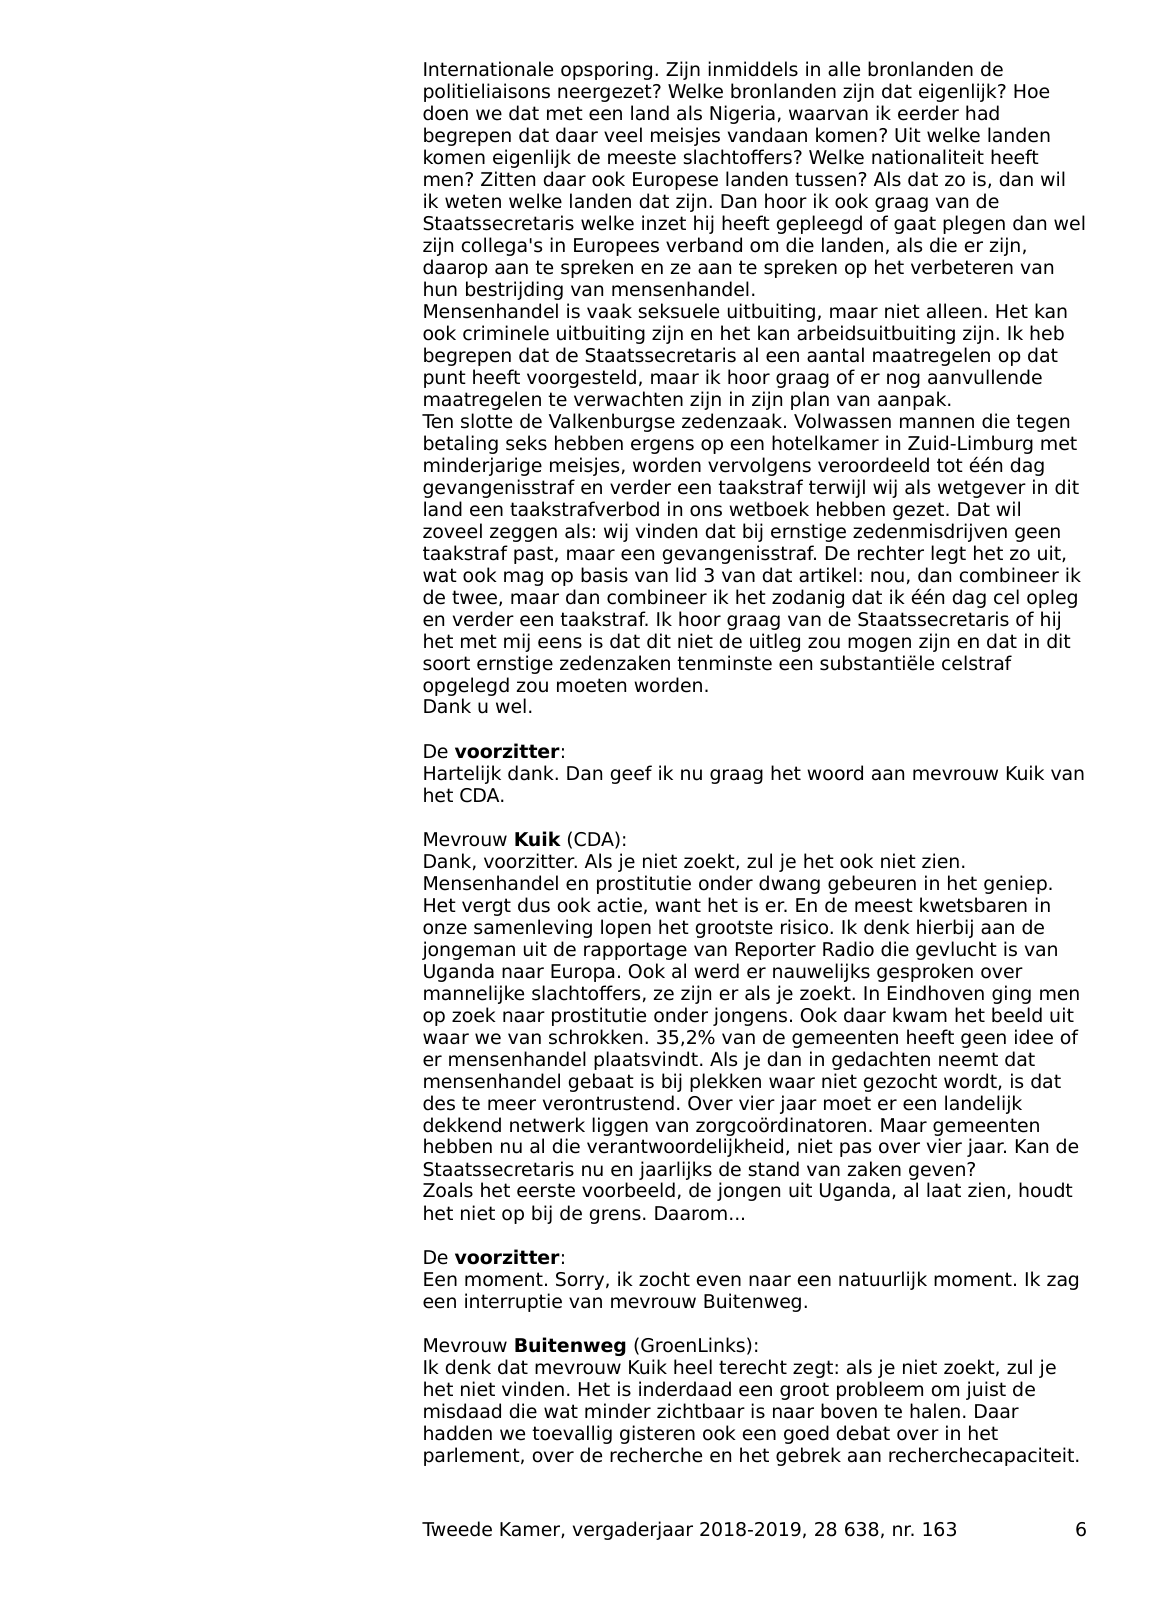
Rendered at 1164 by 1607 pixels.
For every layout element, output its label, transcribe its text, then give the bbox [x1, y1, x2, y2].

text Dank u wel. [422, 696, 1087, 718]
text Hartelijk dank. Dan geef ik nu graag het woord aan mevrouw Kuik van het CDA. [422, 763, 1087, 807]
text Internationale opsporing. Zijn inmiddels in alle bronlanden de politieliaisons neergezet? Welke bronlanden zijn dat eigenlijk? Hoe doen we dat met een land als Nigeria, waarvan ik eerder had begrepen dat daar veel meisjes vandaan komen? Uit welke landen komen eigenlijk de meeste slachtoffers? Welke nationaliteit heeft men? Zitten daar ook Europese landen tussen? Als dat zo is, dan wil ik weten welke landen dat zijn. Dan hoor ik ook graag van de Staatssecretaris welke inzet hij heeft gepleegd of gaat plegen dan wel zijn collega's in Europees verband om die landen, als die er zijn, daarop aan te spreken en ze aan te spreken op het verbeteren van hun bestrijding van mensenhandel. [422, 59, 1087, 301]
text Mensenhandel is vaak seksuele uitbuiting, maar niet alleen. Het kan ook criminele uitbuiting zijn en het kan arbeidsuitbuiting zijn. Ik heb begrepen dat de Staatssecretaris al een aantal maatregelen op dat punt heeft voorgesteld, maar ik hoor graag of er nog aanvullende maatregelen te verwachten zijn in zijn plan van aanpak. [422, 301, 1087, 411]
text Dank, voorzitter. Als je niet zoekt, zul je het ook niet zien. Mensenhandel en prostitutie onder dwang gebeuren in het geniep. Het vergt dus ook actie, want het is er. En de meest kwetsbaren in onze samenleving lopen het grootste risico. Ik denk hierbij aan de jongeman uit de rapportage van Reporter Radio die gevlucht is van Uganda naar Europa. Ook al werd er nauwelijks gesproken over mannelijke slachtoffers, ze zijn er als je zoekt. In Eindhoven ging men op zoek naar prostitutie onder jongens. Ook daar kwam het beeld uit waar we van schrokken. 35,2% van de gemeenten heeft geen idee of er mensenhandel plaatsvindt. Als je dan in gedachten neemt dat mensenhandel gebaat is bij plekken waar niet gezocht wordt, is dat des te meer verontrustend. Over vier jaar moet er een landelijk dekkend netwerk liggen van zorgcoördinatoren. Maar gemeenten hebben nu al die verantwoordelijkheid, niet pas over vier jaar. Kan de Staatssecretaris nu en jaarlijks de stand van zaken geven? [422, 851, 1087, 1180]
text De voorzitter: [422, 741, 1087, 763]
text De voorzitter: [422, 1247, 1087, 1268]
text Mevrouw Kuik (CDA): [422, 829, 1087, 851]
text Een moment. Sorry, ik zocht even naar een natuurlijk moment. Ik zag een interruptie van mevrouw Buitenweg. [422, 1268, 1087, 1312]
text Mevrouw Buitenweg (GroenLinks): [422, 1335, 1087, 1357]
text Ten slotte de Valkenburgse zedenzaak. Volwassen mannen die tegen betaling seks hebben ergens op een hotelkamer in Zuid-Limburg met minderjarige meisjes, worden vervolgens veroordeeld tot één dag gevangenisstraf en verder een taakstraf terwijl wij als wetgever in dit land een taakstrafverbod in ons wetboek hebben gezet. Dat wil zoveel zeggen als: wij vinden dat bij ernstige zedenmisdrijven geen taakstraf past, maar een gevangenisstraf. De rechter legt het zo uit, wat ook mag op basis van lid 3 van dat artikel: nou, dan combineer ik de twee, maar dan combineer ik het zodanig dat ik één dag cel opleg en verder een taakstraf. Ik hoor graag van de Staatssecretaris of hij het met mij eens is dat dit niet de uitleg zou mogen zijn en dat in dit soort ernstige zedenzaken tenminste een substantiële celstraf opgelegd zou moeten worden. [422, 411, 1087, 696]
text Ik denk dat mevrouw Kuik heel terecht zegt: als je niet zoekt, zul je het niet vinden. Het is inderdaad een groot probleem om juist de misdaad die wat minder zichtbaar is naar boven te halen. Daar hadden we toevallig gisteren ook een goed debat over in het parlement, over de recherche en het gebrek aan recherchecapaciteit. [422, 1357, 1087, 1467]
text Zoals het eerste voorbeeld, de jongen uit Uganda, al laat zien, houdt het niet op bij de grens. Daarom... [422, 1180, 1087, 1224]
